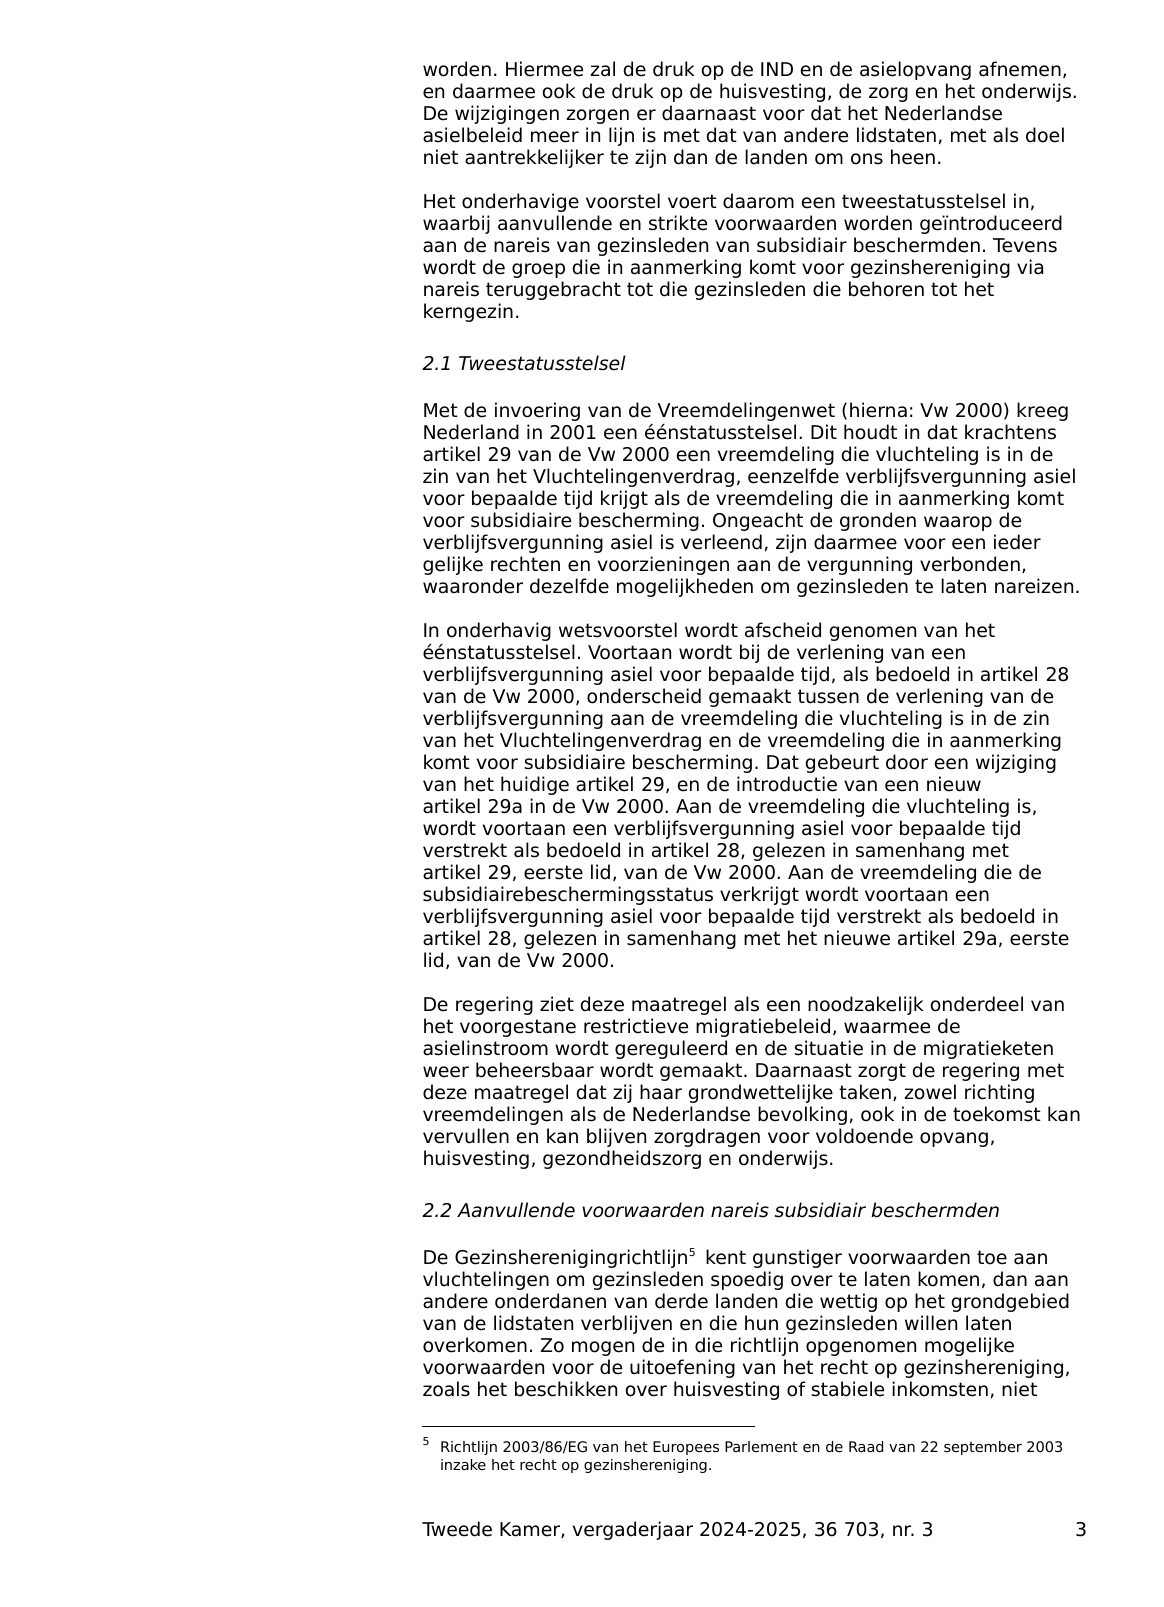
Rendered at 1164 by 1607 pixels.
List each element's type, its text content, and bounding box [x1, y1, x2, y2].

text Richtlijn 2003/86/EG van het Europees Parlement en de Raad van 22 september 2003 inzake het recht op gezinshereniging. [422, 1435, 1087, 1474]
text Met de invoering van de Vreemdelingenwet (hierna: Vw 2000) kreeg Nederland in 2001 een éénstatusstelsel. Dit houdt in dat krachtens artikel 29 van de Vw 2000 een vreemdeling die vluchteling is in de zin van het Vluchtelingenverdrag, eenzelfde verblijfsvergunning asiel voor bepaalde tijd krijgt als de vreemdeling die in aanmerking komt voor subsidiaire bescherming. Ongeacht de gronden waarop de verblijfsvergunning asiel is verleend, zijn daarmee voor een ieder gelijke rechten en voorzieningen aan de vergunning verbonden, waaronder dezelfde mogelijkheden om gezinsleden te laten nareizen. [422, 400, 1087, 598]
subtitle 2.2 Aanvullende voorwaarden nareis subsidiair beschermden [422, 1200, 1087, 1222]
text De regering ziet deze maatregel als een noodzakelijk onderdeel van het voorgestane restrictieve migratiebeleid, waarmee de asielinstroom wordt gereguleerd en de situatie in de migratieketen weer beheersbaar wordt gemaakt. Daarnaast zorgt de regering met deze maatregel dat zij haar grondwettelijke taken, zowel richting vreemdelingen als de Nederlandse bevolking, ook in de toekomst kan vervullen en kan blijven zorgdragen voor voldoende opvang, huisvesting, gezondheidszorg en onderwijs. [422, 994, 1087, 1170]
text De Gezinsherenigingrichtlijn kent gunstiger voorwaarden toe aan vluchtelingen om gezinsleden spoedig over te laten komen, dan aan andere onderdanen van derde landen die wettig op het grondgebied van de lidstaten verblijven en die hun gezinsleden willen laten overkomen. Zo mogen de in die richtlijn opgenomen mogelijke voorwaarden voor de uitoefening van het recht op gezinshereniging, zoals het beschikken over huisvesting of stabiele inkomsten, niet [422, 1247, 1087, 1401]
text Het onderhavige voorstel voert daarom een tweestatusstelsel in, waarbij aanvullende en strikte voorwaarden worden geïntroduceerd aan de nareis van gezinsleden van subsidiair beschermden. Tevens wordt de groep die in aanmerking komt voor gezinshereniging via nareis teruggebracht tot die gezinsleden die behoren tot het kerngezin. [422, 191, 1087, 323]
subtitle 2.1 Tweestatusstelsel [422, 353, 1087, 375]
text In onderhavig wetsvoorstel wordt afscheid genomen van het éénstatusstelsel. Voortaan wordt bij de verlening van een verblijfsvergunning asiel voor bepaalde tijd, als bedoeld in artikel 28 van de Vw 2000, onderscheid gemaakt tussen de verlening van de verblijfsvergunning aan de vreemdeling die vluchteling is in de zin van het Vluchtelingenverdrag en de vreemdeling die in aanmerking komt voor subsidiaire bescherming. Dat gebeurt door een wijziging van het huidige artikel 29, en de introductie van een nieuw artikel 29a in de Vw 2000. Aan de vreemdeling die vluchteling is, wordt voortaan een verblijfsvergunning asiel voor bepaalde tijd verstrekt als bedoeld in artikel 28, gelezen in samenhang met artikel 29, eerste lid, van de Vw 2000. Aan de vreemdeling die de subsidiairebeschermingsstatus verkrijgt wordt voortaan een verblijfsvergunning asiel voor bepaalde tijd verstrekt als bedoeld in artikel 28, gelezen in samenhang met het nieuwe artikel 29a, eerste lid, van de Vw 2000. [422, 620, 1087, 972]
text worden. Hiermee zal de druk op de IND en de asielopvang afnemen, en daarmee ook de druk op de huisvesting, de zorg en het onderwijs. De wijzigingen zorgen er daarnaast voor dat het Nederlandse asielbeleid meer in lijn is met dat van andere lidstaten, met als doel niet aantrekkelijker te zijn dan de landen om ons heen. [422, 59, 1087, 169]
